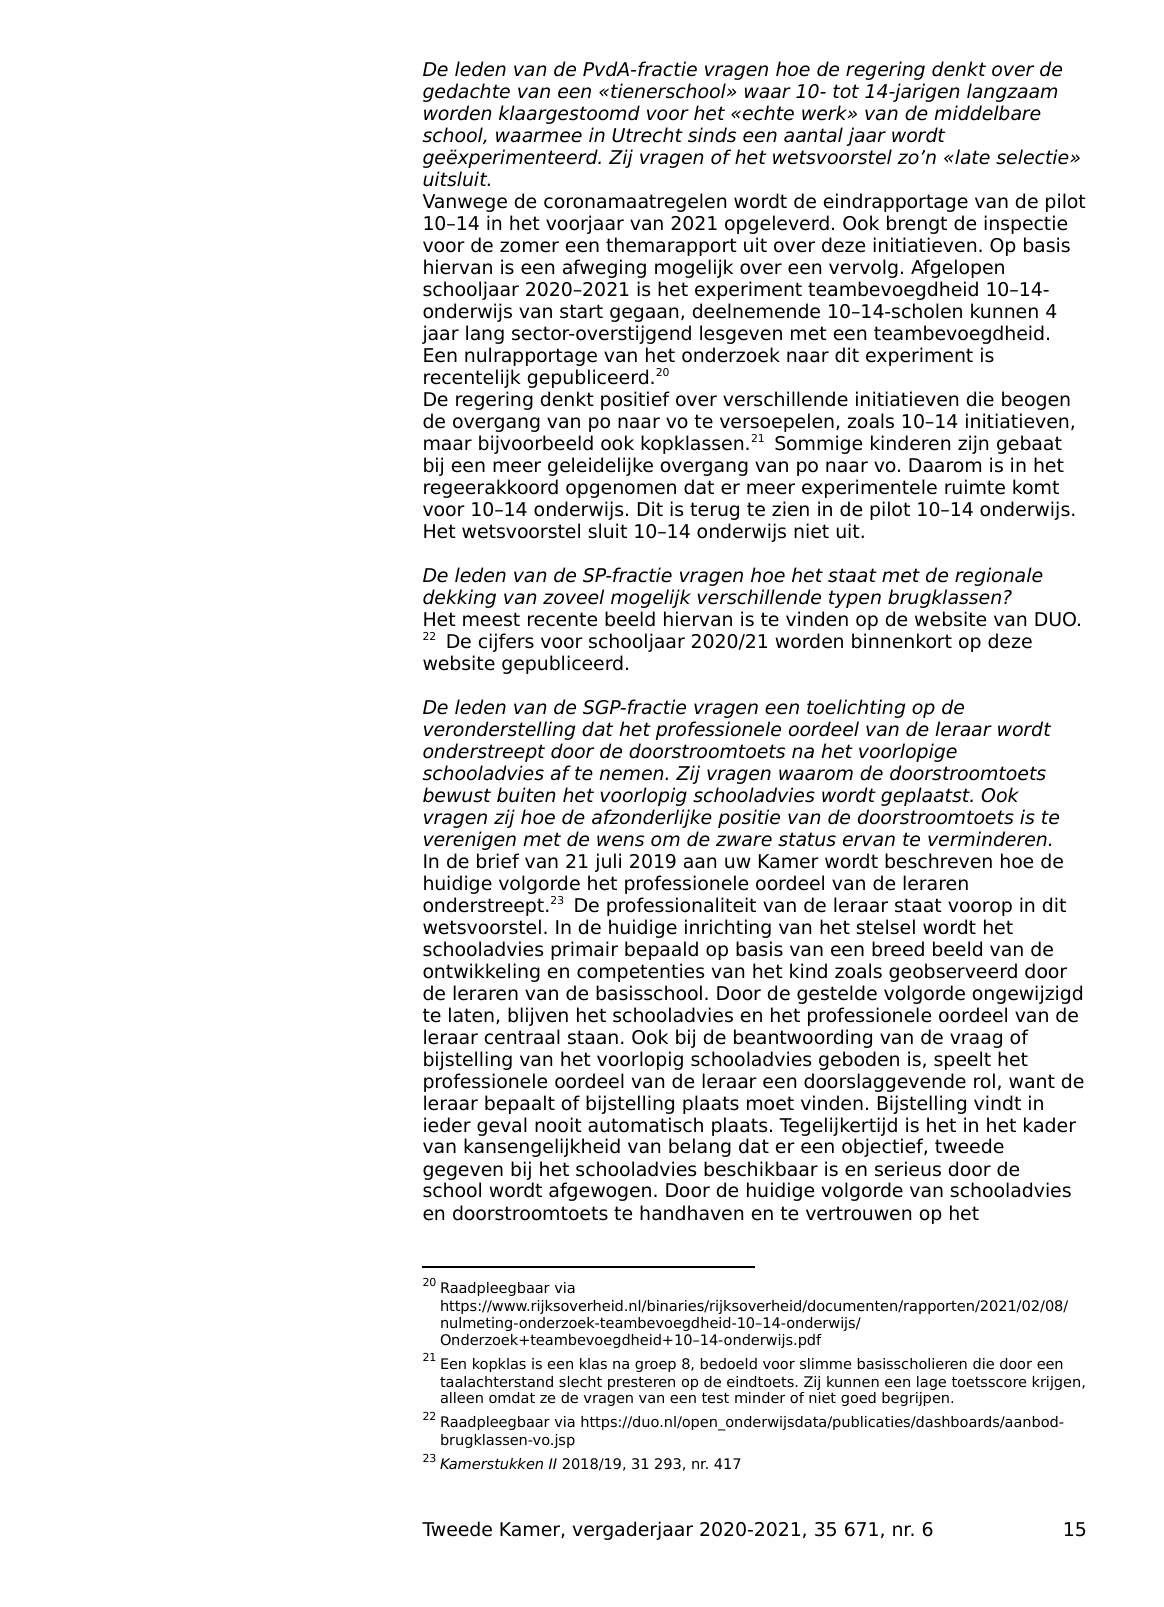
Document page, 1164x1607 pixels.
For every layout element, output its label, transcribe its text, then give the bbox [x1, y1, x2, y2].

text De leden van de PvdA-fractie vragen hoe de regering denkt over de gedachte van een «tienerschool» waar 10- tot 14-jarigen langzaam worden klaargestoomd voor het «echte werk» van de middelbare school, waarmee in Utrecht sinds een aantal jaar wordt geëxperimenteerd. Zij vragen of het wetsvoorstel zo’n «late selectie» uitsluit. [422, 59, 1087, 191]
text Raadpleegbaar via https://www.rijksoverheid.nl/binaries/rijksoverheid/documenten/rapporten/2021/02/08/nulmeting-onderzoek-teambevoegdheid-10–14-onderwijs/Onderzoek+teambevoegdheid+10–14-onderwijs.pdf [422, 1276, 1087, 1349]
text In de brief van 21 juli 2019 aan uw Kamer wordt beschreven hoe de huidige volgorde het professionele oordeel van de leraren onderstreept. De professionaliteit van de leraar staat voorop in dit wetsvoorstel. In de huidige inrichting van het stelsel wordt het schooladvies primair bepaald op basis van een breed beeld van de ontwikkeling en competenties van het kind zoals geobserveerd door de leraren van de basisschool. Door de gestelde volgorde ongewijzigd te laten, blijven het schooladvies en het professionele oordeel van de leraar centraal staan. Ook bij de beantwoording van de vraag of bijstelling van het voorlopig schooladvies geboden is, speelt het professionele oordeel van de leraar een doorslaggevende rol, want de leraar bepaalt of bijstelling plaats moet vinden. Bijstelling vindt in ieder geval nooit automatisch plaats. Tegelijkertijd is het in het kader van kansengelijkheid van belang dat er een objectief, tweede gegeven bij het schooladvies beschikbaar is en serieus door de school wordt afgewogen. Door de huidige volgorde van schooladvies en doorstroomtoets te handhaven en te vertrouwen op het [422, 851, 1087, 1224]
text Een kopklas is een klas na groep 8, bedoeld voor slimme basisscholieren die door een taalachterstand slecht presteren op de eindtoets. Zij kunnen een lage toetsscore krijgen, alleen omdat ze de vragen van een test minder of niet goed begrijpen. [422, 1352, 1087, 1407]
text De regering denkt positief over verschillende initiatieven die beogen de overgang van po naar vo te versoepelen, zoals 10–14 initiatieven, maar bijvoorbeeld ook kopklassen. Sommige kinderen zijn gebaat bij een meer geleidelijke overgang van po naar vo. Daarom is in het regeerakkoord opgenomen dat er meer experimentele ruimte komt voor 10–14 onderwijs. Dit is terug te zien in de pilot 10–14 onderwijs. Het wetsvoorstel sluit 10–14 onderwijs niet uit. [422, 389, 1087, 543]
text De leden van de SGP-fractie vragen een toelichting op de veronderstelling dat het professionele oordeel van de leraar wordt onderstreept door de doorstroomtoets na het voorlopige schooladvies af te nemen. Zij vragen waarom de doorstroomtoets bewust buiten het voorlopig schooladvies wordt geplaatst. Ook vragen zij hoe de afzonderlijke positie van de doorstroomtoets is te verenigen met de wens om de zware status ervan te verminderen. [422, 697, 1087, 851]
text Kamerstukken II 2018/19, 31 293, nr. 417 [422, 1452, 1087, 1474]
text Het meest recente beeld hiervan is te vinden op de website van DUO. De cijfers voor schooljaar 2020/21 worden binnenkort op deze website gepubliceerd. [422, 609, 1087, 675]
text Vanwege de coronamaatregelen wordt de eindrapportage van de pilot 10–14 in het voorjaar van 2021 opgeleverd. Ook brengt de inspectie voor de zomer een themarapport uit over deze initiatieven. Op basis hiervan is een afweging mogelijk over een vervolg. Afgelopen schooljaar 2020–2021 is het experiment teambevoegdheid 10–14-onderwijs van start gegaan, deelnemende 10–14-scholen kunnen 4 jaar lang sector-overstijgend lesgeven met een teambevoegdheid. Een nulrapportage van het onderzoek naar dit experiment is recentelijk gepubliceerd. [422, 191, 1087, 389]
text De leden van de SP-fractie vragen hoe het staat met de regionale dekking van zoveel mogelijk verschillende typen brugklassen? [422, 565, 1087, 609]
text Raadpleegbaar via https://duo.nl/open_onderwijsdata/publicaties/dashboards/aanbod-brugklassen-vo.jsp [422, 1410, 1087, 1449]
